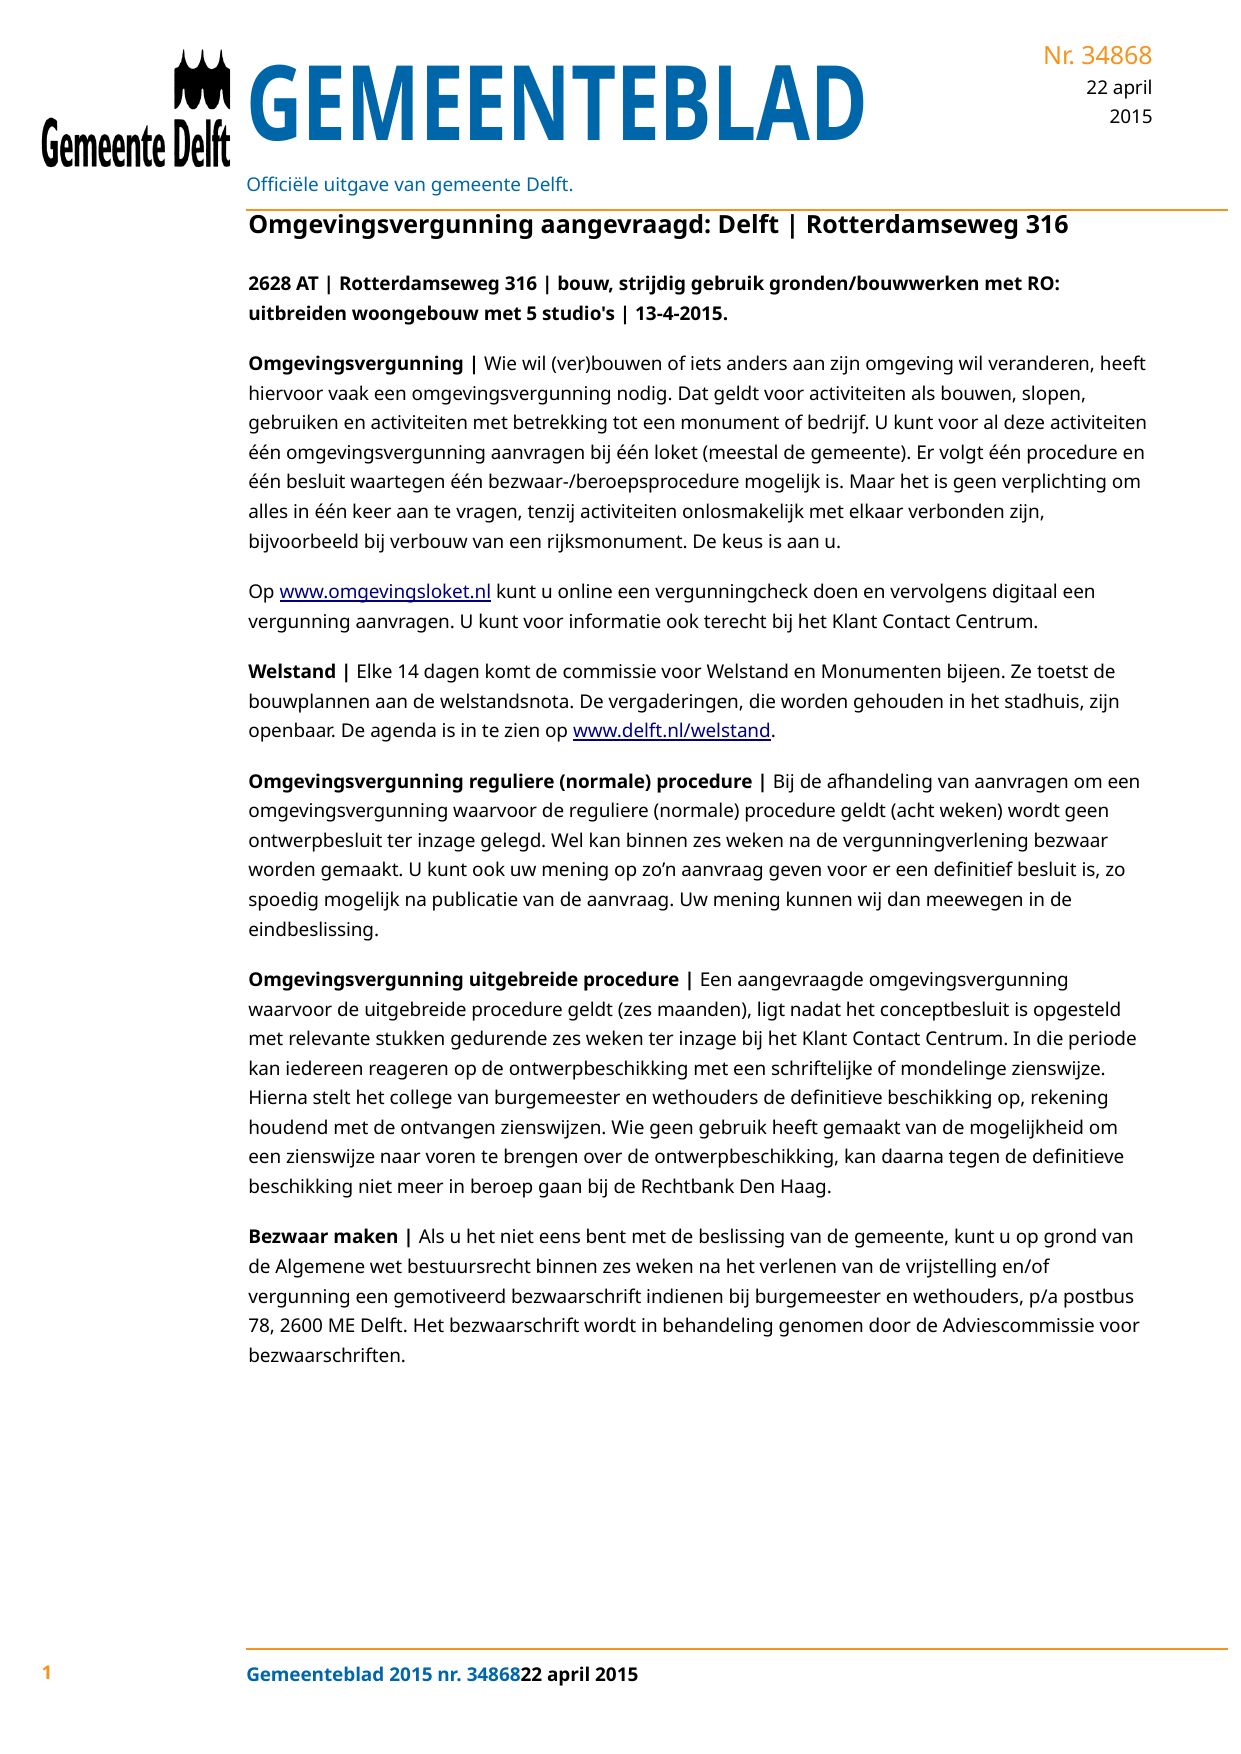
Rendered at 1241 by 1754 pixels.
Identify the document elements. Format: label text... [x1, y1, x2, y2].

picture [41, 47, 231, 172]
text Bezwaar maken | Als u het niet eens bent met de beslissing van de gemeente, kunt u op grond van de Algemene wet bestuursrecht binnen zes weken na het verlenen van de vrijstelling en/of vergunning een gemotiveerd bezwaarschrift indienen bij burgemeester en wethouders, p/a postbus 78, 2600 ME Delft. Het bezwaarschrift wordt in behandeling genomen door de Adviescommissie voor bezwaarschriften. [248, 1224, 1152, 1368]
text Omgevingsvergunning reguliere (normale) procedure | Bij de afhandeling van aanvragen om een omgevingsvergunning waarvoor de reguliere (normale) procedure geldt (acht weken) wordt geen ontwerpbesluit ter inzage gelegd. Wel kan binnen zes weken na de vergunningverlening bezwaar worden gemaakt. U kunt ook uw mening op zo’n aanvraag geven voor er een definitief besluit is, zo spoedig mogelijk na publicatie van de aanvraag. Uw mening kunnen wij dan meewegen in de eindbeslissing. [248, 768, 1152, 941]
text 2628 AT | Rotterdamseweg 316 | bouw, strijdig gebruik gronden/bouwwerken met RO: uitbreiden woongebouw met 5 studio's | 13-4-2015. [248, 270, 1152, 326]
text Omgevingsvergunning uitgebreide procedure | Een aangevraagde omgevingsvergunning waarvoor de uitgebreide procedure geldt (zes maanden), ligt nadat het conceptbesluit is opgesteld met relevante stukken gedurende zes weken ter inzage bij het Klant Contact Centrum. In die periode kan iedereen reageren op de ontwerpbeschikking met een schriftelijke of mondelinge zienswijze. Hierna stelt het college van burgemeester en wethouders de definitieve beschikking op, rekening houdend met de ontvangen zienswijzen. Wie geen gebruik heeft gemaakt van de mogelijkheid om een zienswijze naar voren te brengen over de ontwerpbeschikking, kan daarna tegen de definitieve beschikking niet meer in beroep gaan bij de Rechtbank Den Haag. [248, 966, 1152, 1199]
text Welstand | Elke 14 dagen komt de commissie voor Welstand en Monumenten bijeen. Ze toetst de bouwplannen aan de welstandsnota. De vergaderingen, die worden gehouden in het stadhuis, zijn openbaar. De agenda is in te zien op www.delft.nl/welstand. [248, 658, 1152, 743]
text Op www.omgevingsloket.nl kunt u online een vergunningcheck doen en vervolgens digitaal een vergunning aanvragen. U kunt voor informatie ook terecht bij het Klant Contact Centrum. [248, 578, 1152, 633]
text Omgevingsvergunning | Wie wil (ver)bouwen of iets anders aan zijn omgeving wil veranderen, heeft hiervoor vaak een omgevingsvergunning nodig. Dat geldt voor activiteiten als bouwen, slopen, gebruiken en activiteiten met betrekking tot een monument of bedrijf. U kunt voor al deze activiteiten één omgevingsvergunning aanvragen bij één loket (meestal de gemeente). Er volgt één procedure en één besluit waartegen één bezwaar-/beroepsprocedure mogelijk is. Maar het is geen verplichting om alles in één keer aan te vragen, tenzij activiteiten onlosmakelijk met elkaar verbonden zijn, bijvoorbeeld bij verbouw van een rijksmonument. De keus is aan u. [248, 350, 1152, 553]
text Omgevingsvergunning aangevraagd: Delft | Rotterdamseweg 316 [248, 211, 1152, 241]
